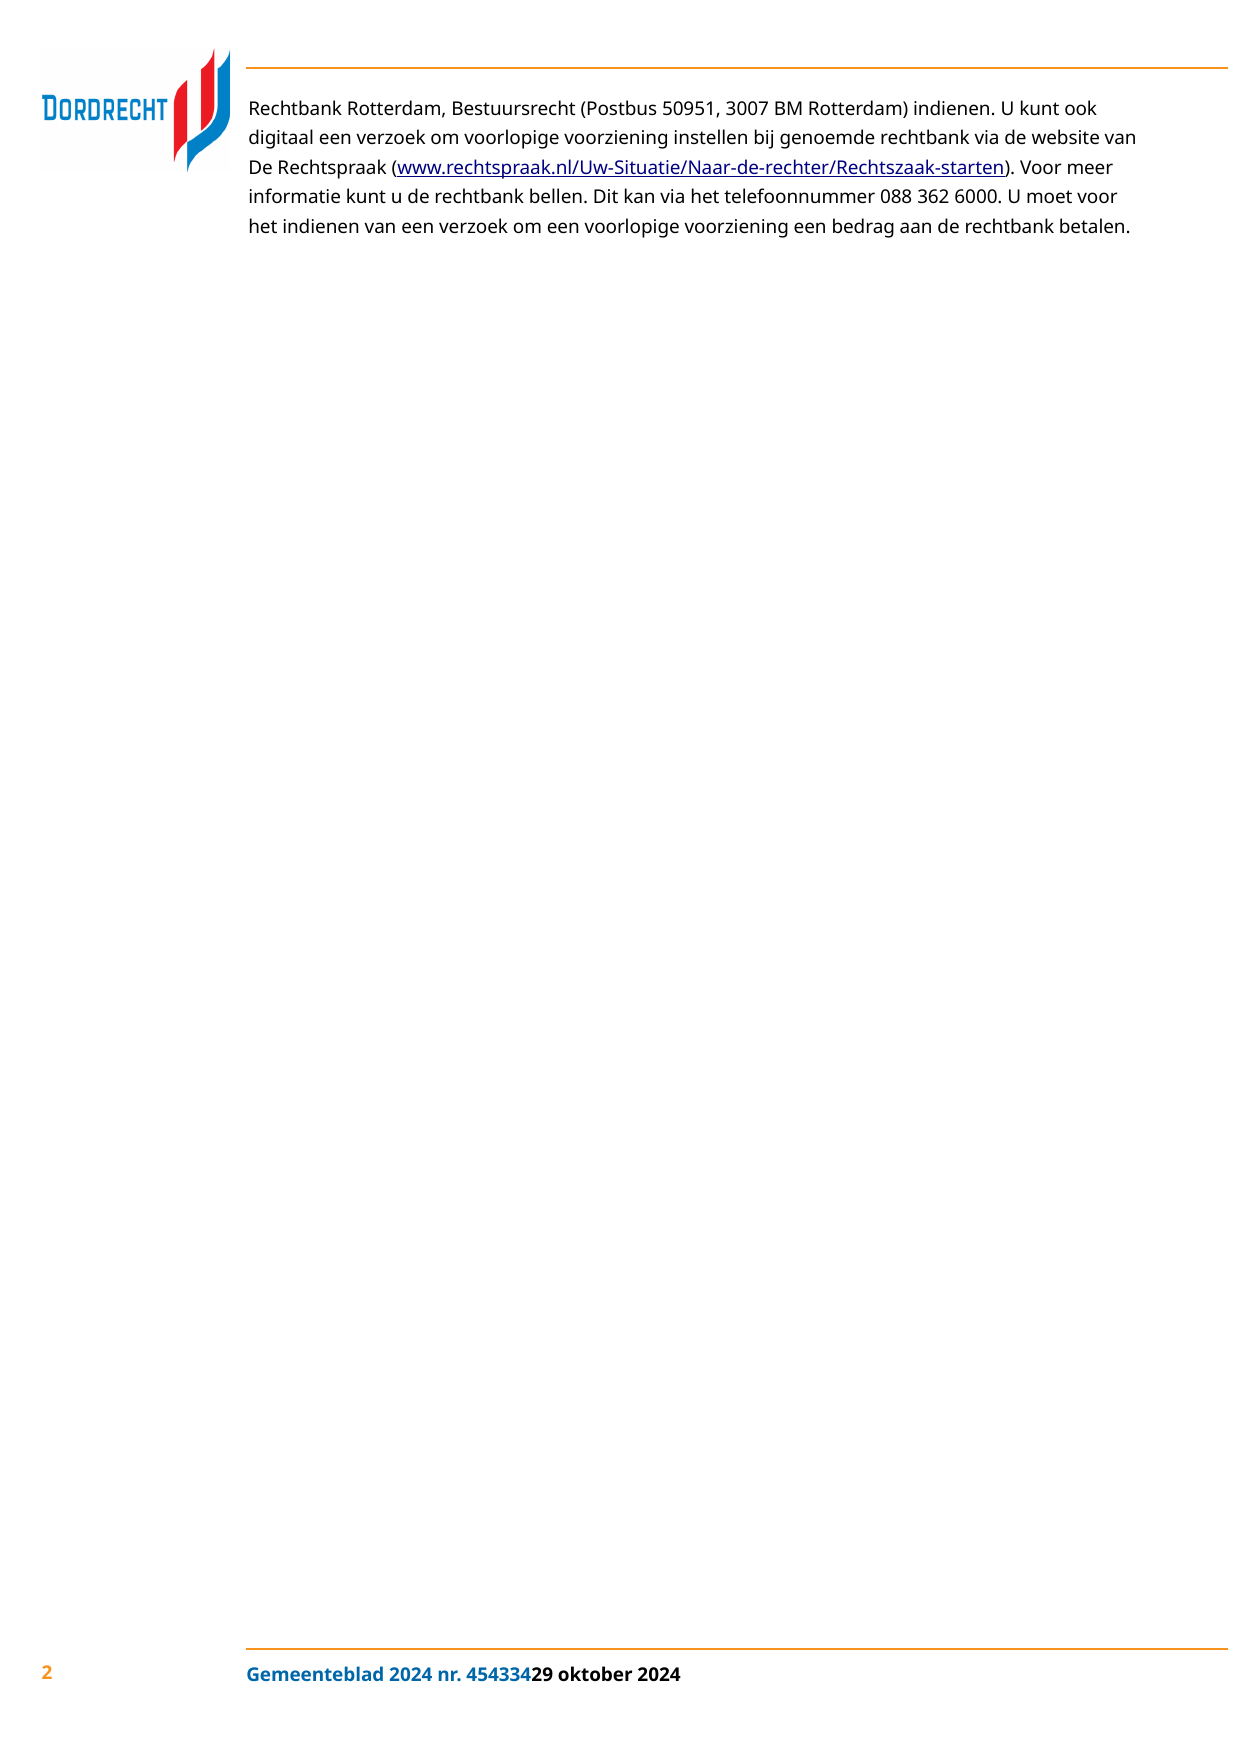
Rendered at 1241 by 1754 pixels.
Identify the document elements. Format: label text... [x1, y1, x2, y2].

picture [41, 47, 231, 172]
text Rechtbank Rotterdam, Bestuursrecht (Postbus 50951, 3007 BM Rotterdam) indienen. U kunt ook digitaal een verzoek om voorlopige voorziening instellen bij genoemde rechtbank via de website van De Rechtspraak (www.rechtspraak.nl/Uw-Situatie/Naar-de-rechter/Rechtszaak-starten). Voor meer informatie kunt u de rechtbank bellen. Dit kan via het telefoonnummer 088 362 6000. U moet voor het indienen van een verzoek om een voorlopige voorziening een bedrag aan de rechtbank betalen. [248, 95, 1152, 239]
